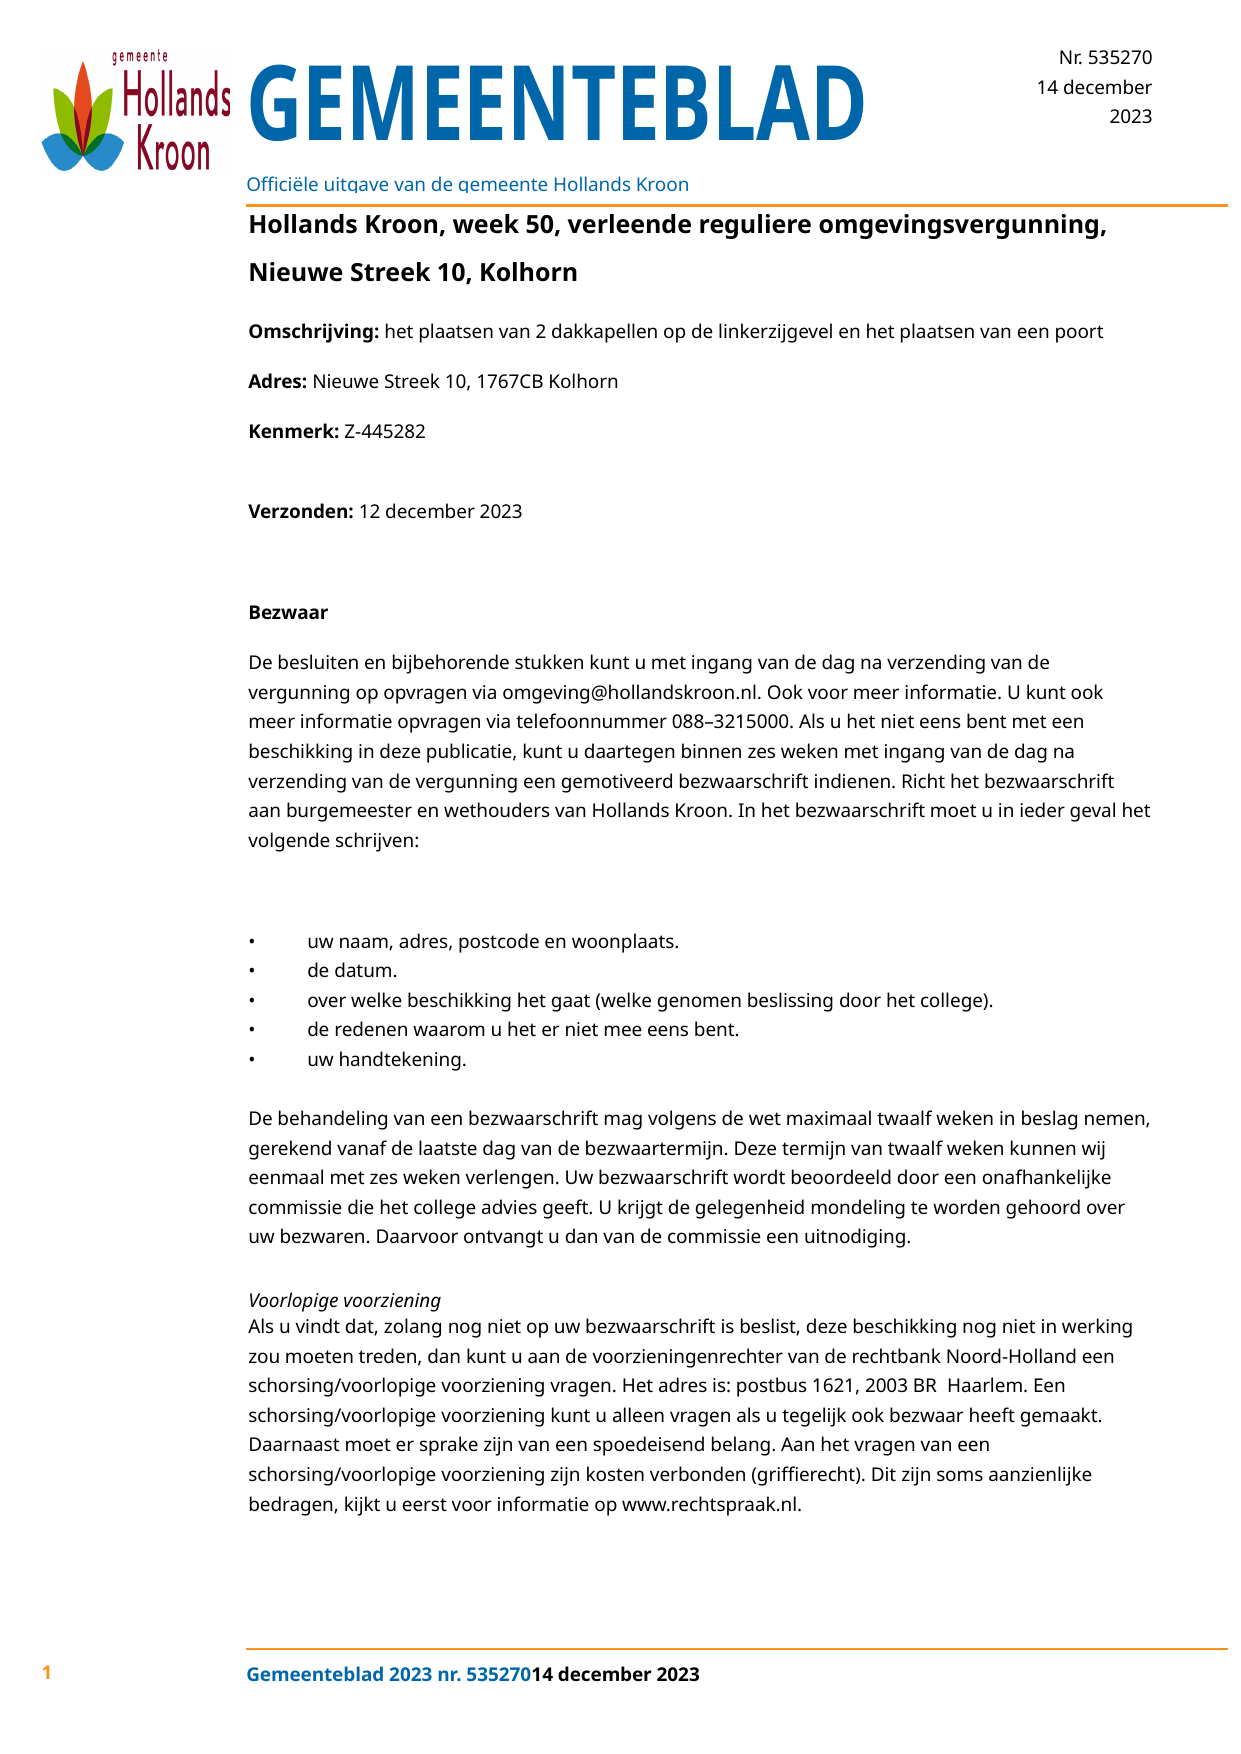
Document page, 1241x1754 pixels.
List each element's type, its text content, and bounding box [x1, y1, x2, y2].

text Bezwaar [248, 599, 1152, 625]
text De besluiten en bijbehorende stukken kunt u met ingang van de dag na verzending van de vergunning op opvragen via omgeving@hollandskroon.nl. Ook voor meer informatie. U kunt ook meer informatie opvragen via telefoonnummer 088–3215000. Als u het niet eens bent met een beschikking in deze publicatie, kunt u daartegen binnen zes weken met ingang van de dag na verzending van de vergunning een gemotiveerd bezwaarschrift indienen. Richt het bezwaarschrift aan burgemeester en wethouders van Hollands Kroon. In het bezwaarschrift moet u in ieder geval het volgende schrijven: [248, 649, 1152, 853]
text Hollands Kroon, week 50, verleende reguliere omgevingsvergunning, Nieuwe Streek 10, Kolhorn [248, 207, 1152, 288]
list over welke beschikking het gaat (welke genomen beslissing door het college). [248, 987, 1152, 1013]
text Kenmerk: Z-445282 [248, 419, 1152, 444]
text Omschrijving: het plaatsen van 2 dakkapellen op de linkerzijgevel en het plaatsen van een poort [248, 318, 1152, 344]
text Verzonden: 12 december 2023 [248, 498, 1152, 524]
text Voorlopige voorziening [248, 1288, 1152, 1313]
list uw handtekening. [248, 1046, 1152, 1072]
list uw naam, adres, postcode en woonplaats. [248, 928, 1152, 953]
text Adres: Nieuwe Streek 10, 1767CB Kolhorn [248, 368, 1152, 394]
table_header [248, 469, 700, 495]
text De behandeling van een bezwaarschrift mag volgens de wet maximaal twaalf weken in beslag nemen, gerekend vanaf de laatste dag van de bezwaartermijn. Deze termijn van twaalf weken kunnen wij eenmaal met zes weken verlengen. Uw bezwaarschrift wordt beoordeeld door een onafhankelijke commissie die het college advies geeft. U krijgt de gelegenheid mondeling te worden gehoord over uw bezwaren. Daarvoor ontvangt u dan van de commissie een uitnodiging. [248, 1105, 1152, 1249]
picture [41, 47, 231, 172]
list de datum. [248, 957, 1152, 983]
text Als u vindt dat, zolang nog niet op uw bezwaarschrift is beslist, deze beschikking nog niet in werking zou moeten treden, dan kunt u aan de voorzieningenrechter van de rechtbank Noord-Holland een schorsing/voorlopige voorziening vragen. Het adres is: postbus 1621, 2003 BR Haarlem. Een schorsing/voorlopige voorziening kunt u alleen vragen als u tegelijk ook bezwaar heeft gemaakt. Daarnaast moet er sprake zijn van een spoedeisend belang. Aan het vragen van een schorsing/voorlopige voorziening zijn kosten verbonden (griffierecht). Dit zijn soms aanzienlijke bedragen, kijkt u eerst voor informatie op www.rechtspraak.nl. [248, 1313, 1152, 1517]
table_header [700, 469, 1152, 495]
list de redenen waarom u het er niet mee eens bent. [248, 1017, 1152, 1042]
